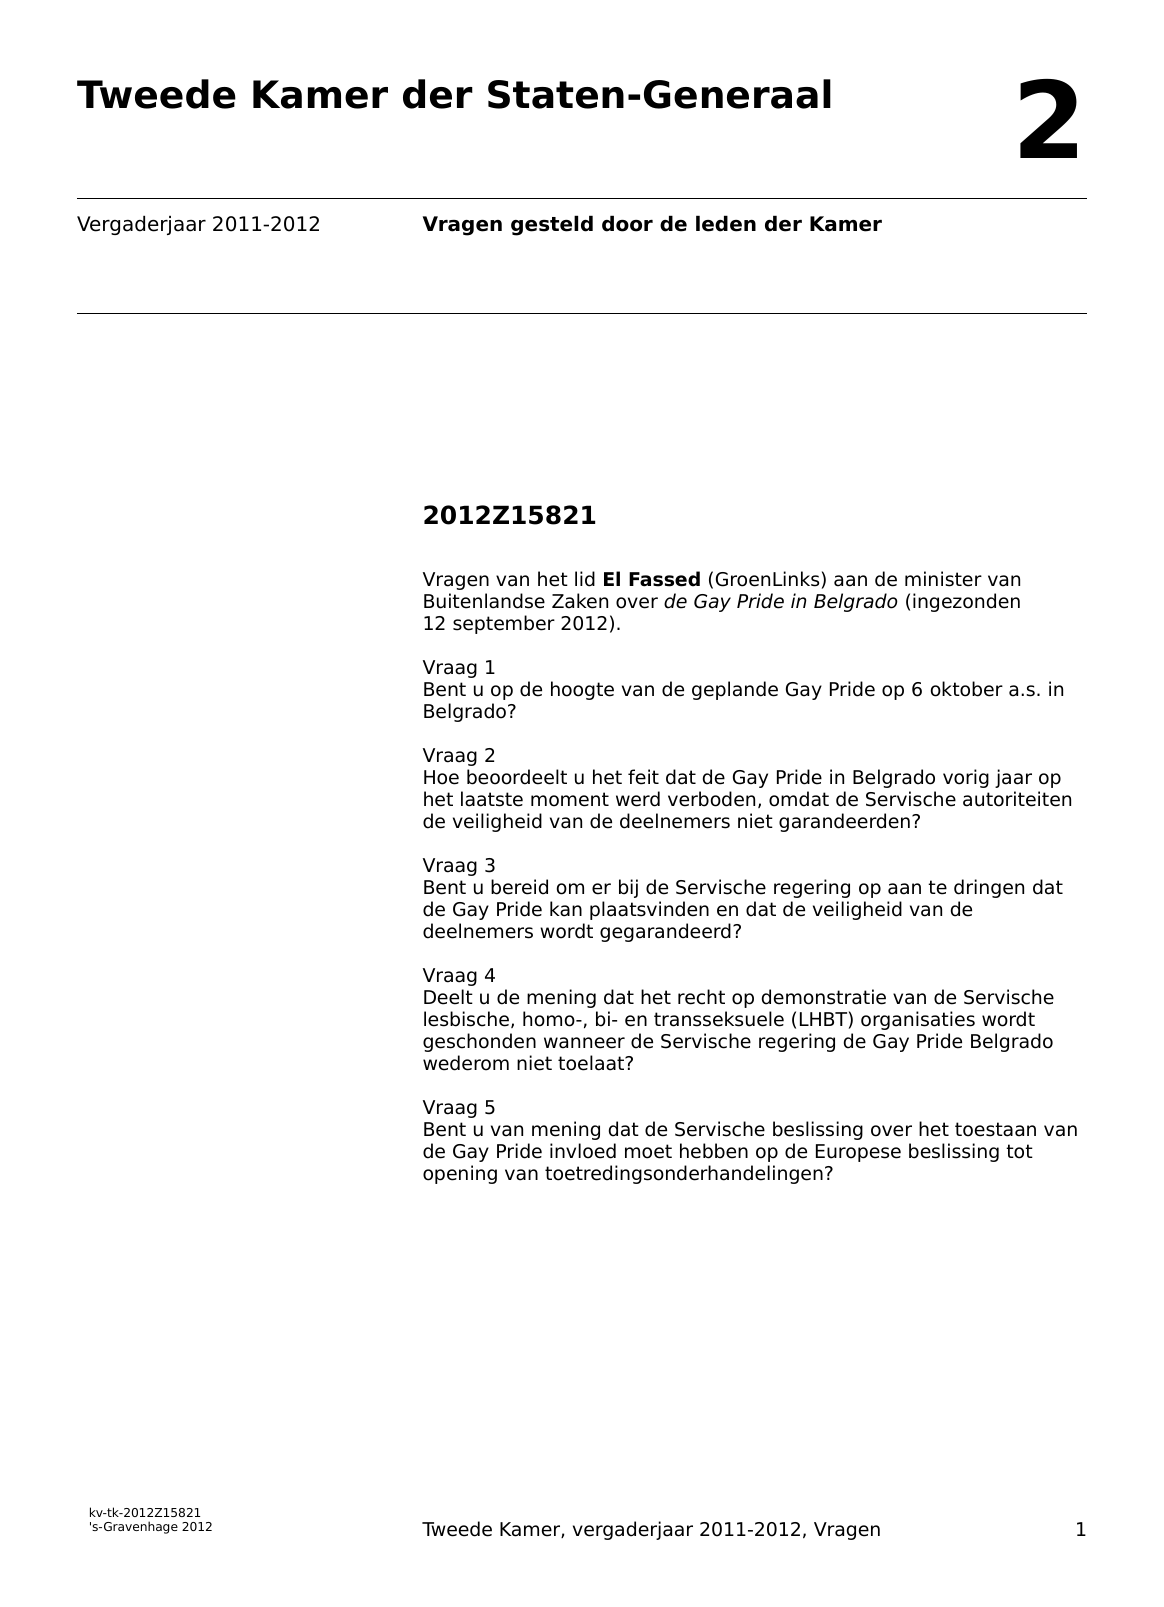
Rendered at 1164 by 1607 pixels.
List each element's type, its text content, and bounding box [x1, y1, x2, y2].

text Deelt u de mening dat het recht op demonstratie van de Servische lesbische, homo-, bi- en transseksuele (LHBT) organisaties wordt geschonden wanneer de Servische regering de Gay Pride Belgrado wederom niet toelaat? [422, 987, 1087, 1075]
text 2012Z15821 [422, 501, 1087, 531]
table_cell Vragen gesteld door de leden der Kamer [422, 199, 1087, 313]
text Vraag 5 [422, 1097, 1087, 1119]
text Vraag 3 [422, 855, 1087, 877]
text Vraag 1 [422, 657, 1087, 679]
table_cell Vergaderjaar 2011-2012 [77, 199, 422, 313]
text Vraag 2 [422, 745, 1087, 767]
text Vraag 4 [422, 965, 1087, 987]
text Bent u van mening dat de Servische beslissing over het toestaan van de Gay Pride invloed moet hebben op de Europese beslissing tot opening van toetredingsonderhandelingen? [422, 1119, 1087, 1185]
text Vragen van het lid El Fassed (GroenLinks) aan de minister van Buitenlandse Zaken over de Gay Pride in Belgrado (ingezonden 12 september 2012). [422, 569, 1087, 635]
text Bent u bereid om er bij de Servische regering op aan te dringen dat de Gay Pride kan plaatsvinden en dat de veiligheid van de deelnemers wordt gegarandeerd? [422, 877, 1087, 943]
text Bent u op de hoogte van de geplande Gay Pride op 6 oktober a.s. in Belgrado? [422, 679, 1087, 723]
text kv-tk-2012Z15821 [88, 1506, 323, 1520]
text 's-Gravenhage 2012 [88, 1520, 323, 1534]
table_header Tweede Kamer der Staten-Generaal [77, 59, 886, 198]
text Hoe beoordeelt u het feit dat de Gay Pride in Belgrado vorig jaar op het laatste moment werd verboden, omdat de Servische autoriteiten de veiligheid van de deelnemers niet garandeerden? [422, 767, 1087, 833]
table_header 2 [886, 59, 1087, 198]
